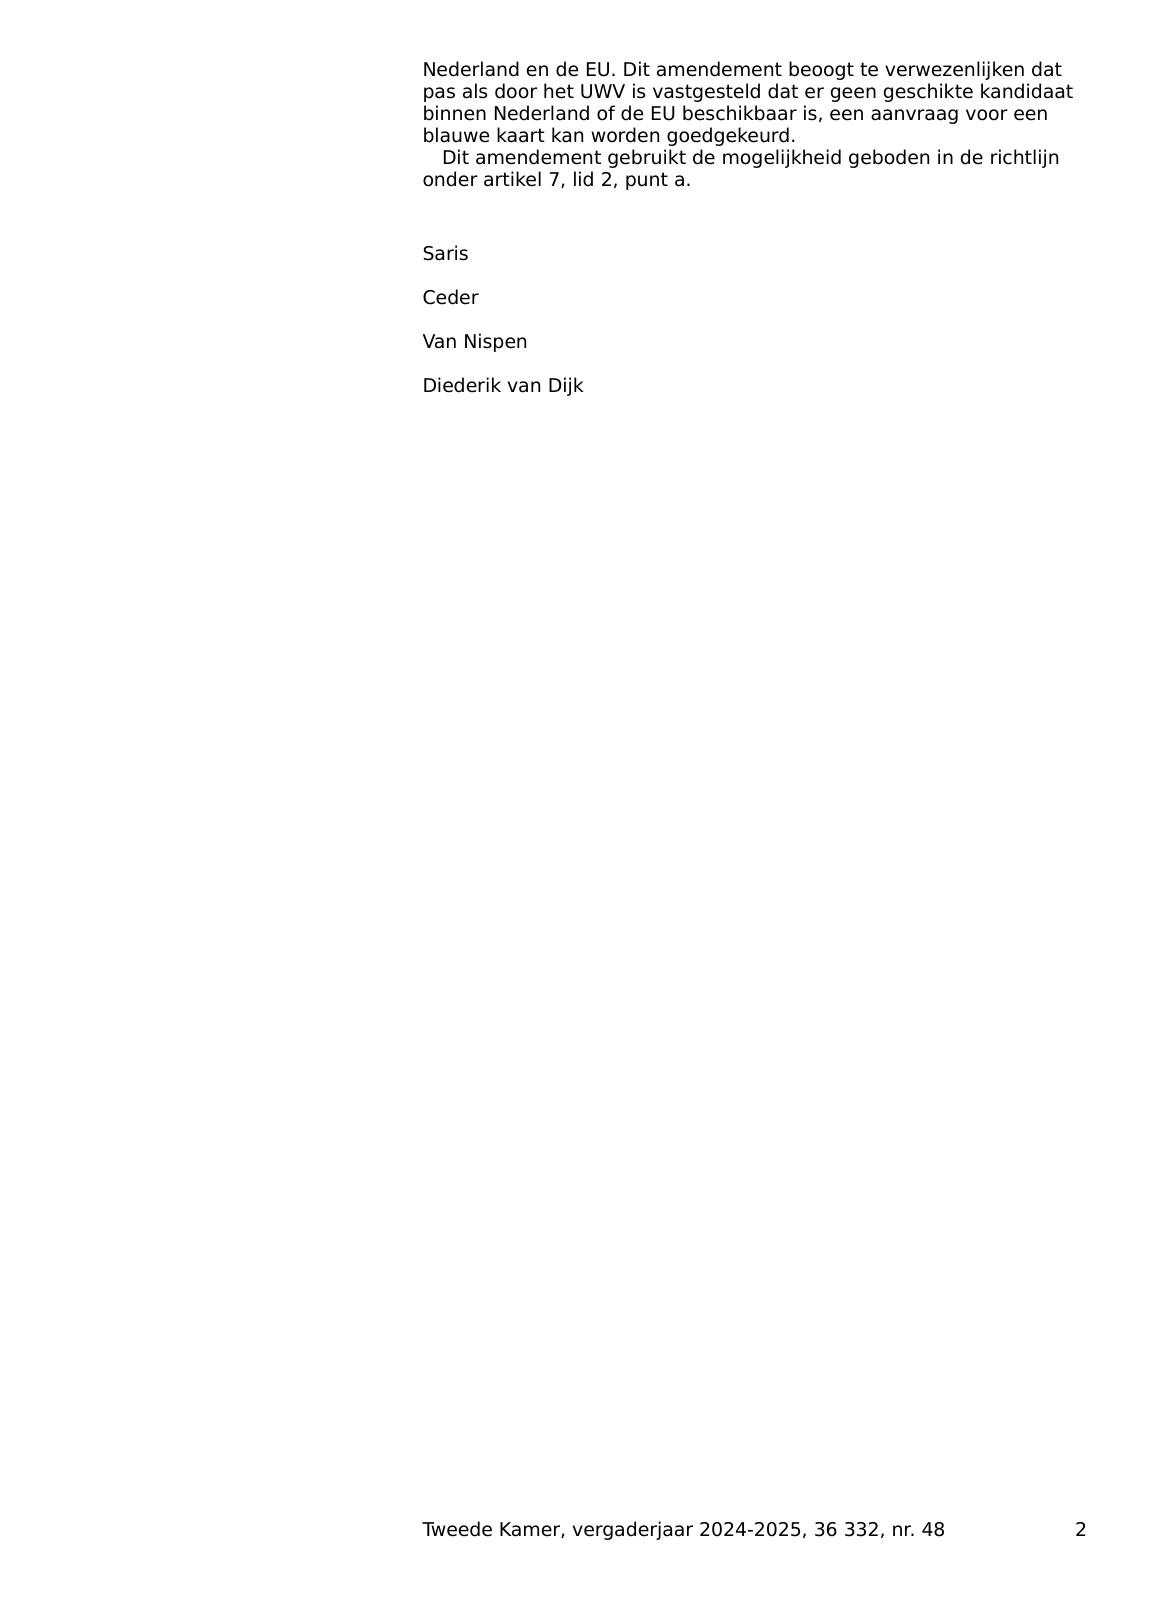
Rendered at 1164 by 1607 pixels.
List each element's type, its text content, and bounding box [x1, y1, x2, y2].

text Dit amendement gebruikt de mogelijkheid geboden in de richtlijn onder artikel 7, lid 2, punt a. [422, 147, 1087, 191]
text Nederland en de EU. Dit amendement beoogt te verwezenlijken dat pas als door het UWV is vastgesteld dat er geen geschikte kandidaat binnen Nederland of de EU beschikbaar is, een aanvraag voor een blauwe kaart kan worden goedgekeurd. [422, 59, 1087, 147]
text Saris Ceder Van Nispen Diederik van Dijk [422, 221, 1087, 397]
